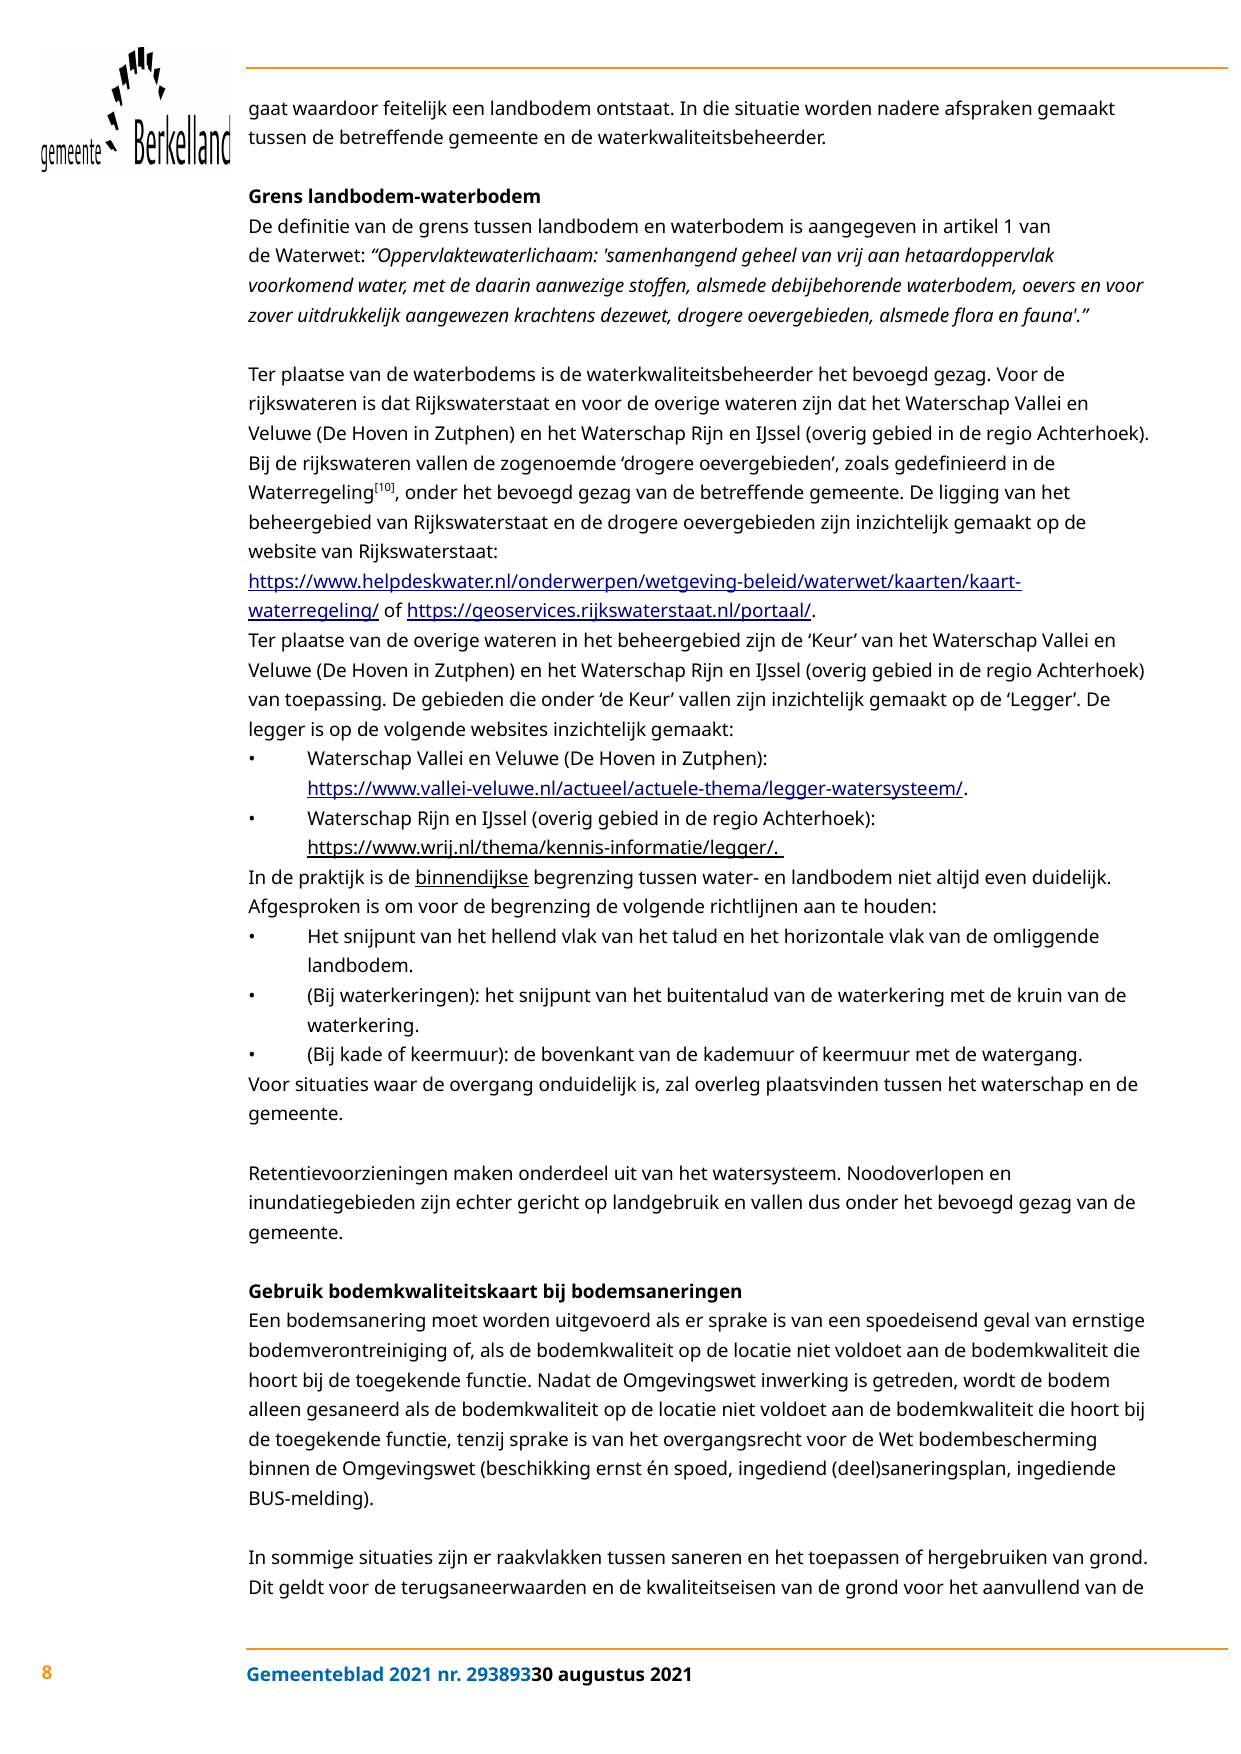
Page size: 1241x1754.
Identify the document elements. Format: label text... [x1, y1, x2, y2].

text In de praktijk is de binnendijkse begrenzing tussen water- en landbodem niet altijd even duidelijk. Afgesproken is om voor de begrenzing de volgende richtlijnen aan te houden: [248, 864, 1152, 919]
list Het snijpunt van het hellend vlak van het talud en het horizontale vlak van de omliggende landbodem. [248, 923, 1152, 978]
text de Waterwet: “Oppervlaktewaterlichaam: 'samenhangend geheel van vrij aan hetaardoppervlak voorkomend water, met de daarin aanwezige stoffen, alsmede debijbehorende waterbodem, oevers en voor zover uitdrukkelijk aangewezen krachtens dezewet, drogere oevergebieden, alsmede flora en fauna'.” [248, 243, 1152, 328]
text gaat waardoor feitelijk een landbodem ontstaat. In die situatie worden nadere afspraken gemaakt tussen de betreffende gemeente en de waterkwaliteitsbeheerder. [248, 95, 1152, 150]
list Waterschap Rijn en IJssel (overig gebied in de regio Achterhoek): [248, 805, 1152, 831]
text Gebruik bodemkwaliteitskaart bij bodemsaneringen [248, 1278, 1152, 1304]
text Ter plaatse van de waterbodems is de waterkwaliteitsbeheerder het bevoegd gezag. Voor de rijkswateren is dat Rijkswaterstaat en voor de overige wateren zijn dat het Waterschap Vallei en Veluwe (De Hoven in Zutphen) en het Waterschap Rijn en IJssel (overig gebied in de regio Achterhoek). [248, 361, 1152, 446]
list (Bij waterkeringen): het snijpunt van het buitentalud van de waterkering met de kruin van de waterkering. [248, 982, 1152, 1038]
text Ter plaatse van de overige wateren in het beheergebied zijn de ‘Keur’ van het Waterschap Vallei en Veluwe (De Hoven in Zutphen) en het Waterschap Rijn en IJssel (overig gebied in de regio Achterhoek) van toepassing. De gebieden die onder ‘de Keur’ vallen zijn inzichtelijk gemaakt op de ‘Legger’. De legger is op de volgende websites inzichtelijk gemaakt: [248, 627, 1152, 742]
text Grens landbodem-waterbodem [248, 183, 1152, 209]
text In sommige situaties zijn er raakvlakken tussen saneren en het toepassen of hergebruiken van grond. Dit geldt voor de terugsaneerwaarden en de kwaliteitseisen van de grond voor het aanvullend van de [248, 1544, 1152, 1600]
text Bij de rijkswateren vallen de zogenoemde ‘drogere oevergebieden’, zoals gedefinieerd in de Waterregeling[10], onder het bevoegd gezag van de betreffende gemeente. De ligging van het beheergebied van Rijkswaterstaat en de drogere oevergebieden zijn inzichtelijk gemaakt op de website van Rijkswaterstaat: https://www.helpdeskwater.nl/onderwerpen/wetgeving-beleid/waterwet/kaarten/kaart-waterregeling/ of https://geoservices.rijkswaterstaat.nl/portaal/. [248, 450, 1152, 623]
picture [41, 47, 231, 172]
text De definitie van de grens tussen landbodem en waterbodem is aangegeven in artikel 1 van [248, 213, 1152, 239]
text Retentievoorzieningen maken onderdeel uit van het watersysteem. Noodoverlopen en inundatiegebieden zijn echter gericht op landgebruik en vallen dus onder het bevoegd gezag van de gemeente. [248, 1160, 1152, 1245]
list https://www.wrij.nl/thema/kennis-informatie/legger/. [248, 834, 1152, 860]
list Waterschap Vallei en Veluwe (De Hoven in Zutphen): [248, 746, 1152, 771]
text Een bodemsanering moet worden uitgevoerd als er sprake is van een spoedeisend geval van ernstige bodemverontreiniging of, als de bodemkwaliteit op de locatie niet voldoet aan de bodemkwaliteit die hoort bij de toegekende functie. Nadat de Omgevingswet inwerking is getreden, wordt de bodem alleen gesaneerd als de bodemkwaliteit op de locatie niet voldoet aan de bodemkwaliteit die hoort bij de toegekende functie, tenzij sprake is van het overgangsrecht voor de Wet bodembescherming binnen de Omgevingswet (beschikking ernst én spoed, ingediend (deel)saneringsplan, ingediende BUS-melding). [248, 1308, 1152, 1511]
list https://www.vallei-veluwe.nl/actueel/actuele-thema/legger-watersysteem/. [248, 775, 1152, 801]
list (Bij kade of keermuur): de bovenkant van de kademuur of keermuur met de watergang. [248, 1041, 1152, 1067]
text Voor situaties waar de overgang onduidelijk is, zal overleg plaatsvinden tussen het waterschap en de gemeente. [248, 1071, 1152, 1126]
